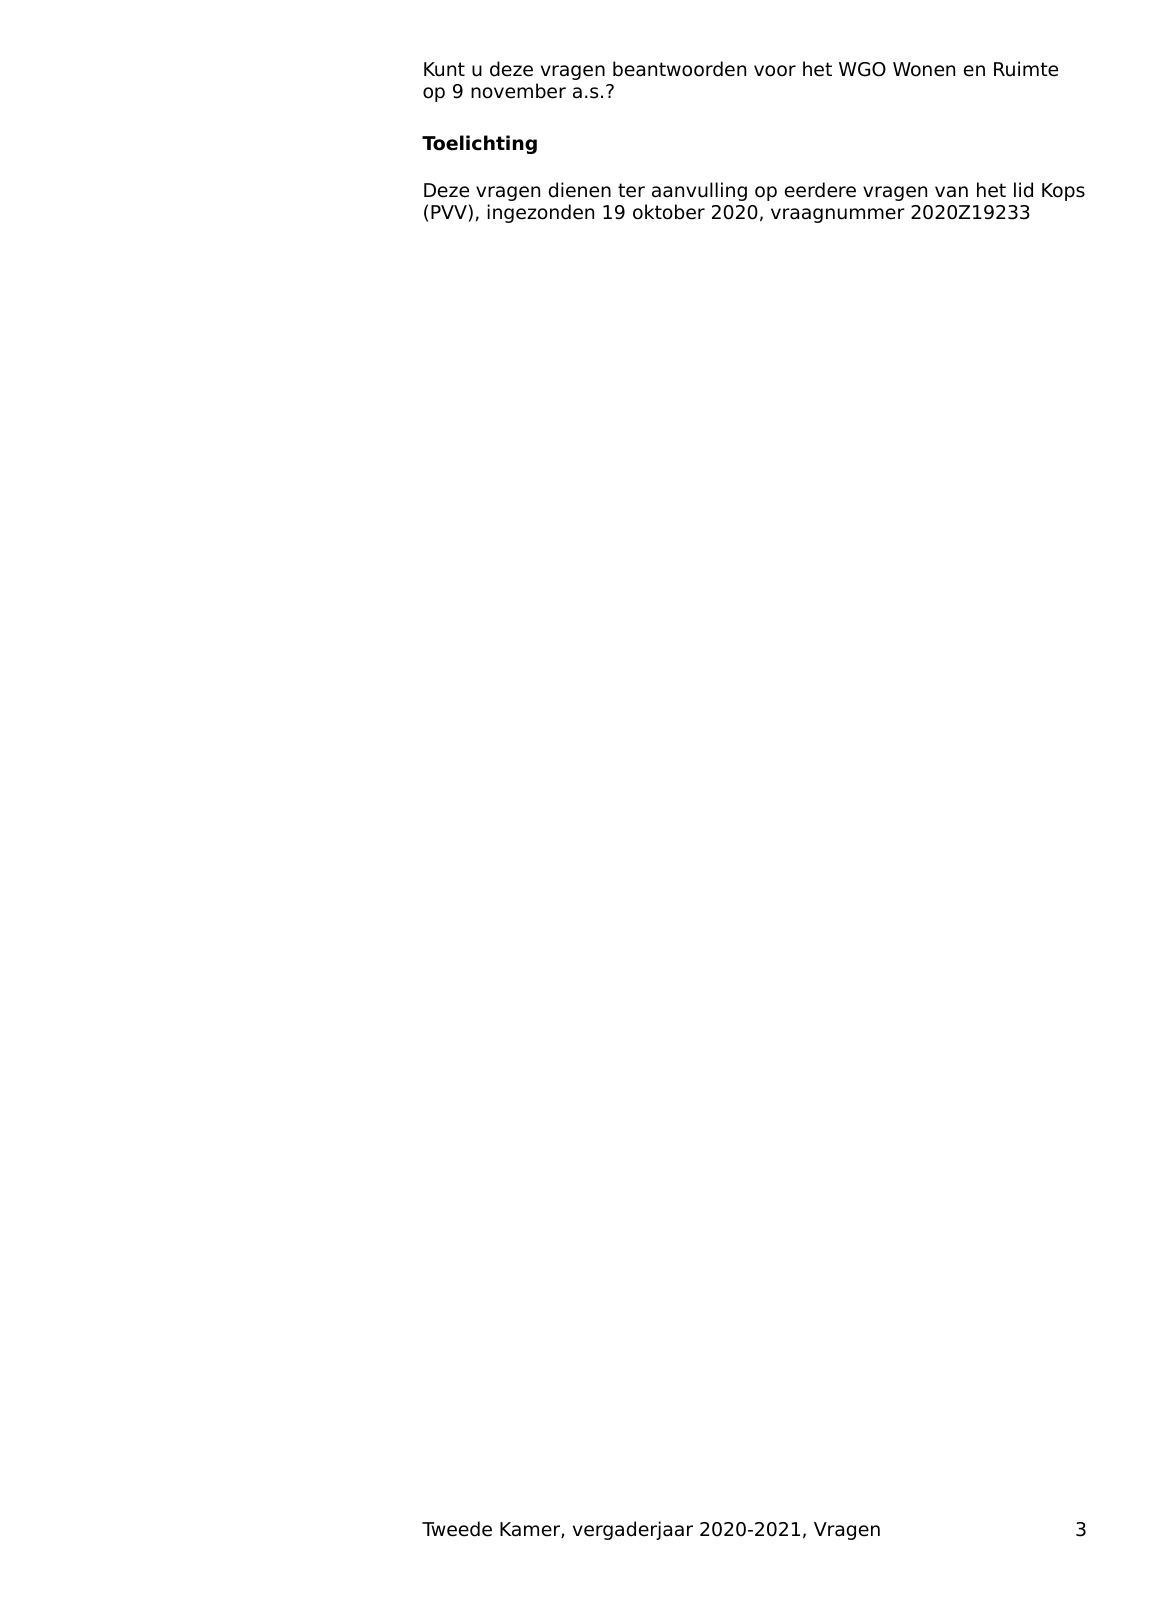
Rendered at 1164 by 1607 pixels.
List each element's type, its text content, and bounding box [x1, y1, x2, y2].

text Deze vragen dienen ter aanvulling op eerdere vragen van het lid Kops (PVV), ingezonden 19 oktober 2020, vraagnummer 2020Z19233 [422, 180, 1087, 224]
text Kunt u deze vragen beantwoorden voor het WGO Wonen en Ruimte op 9 november a.s.? [422, 59, 1087, 103]
subtitle Toelichting [422, 133, 1087, 155]
